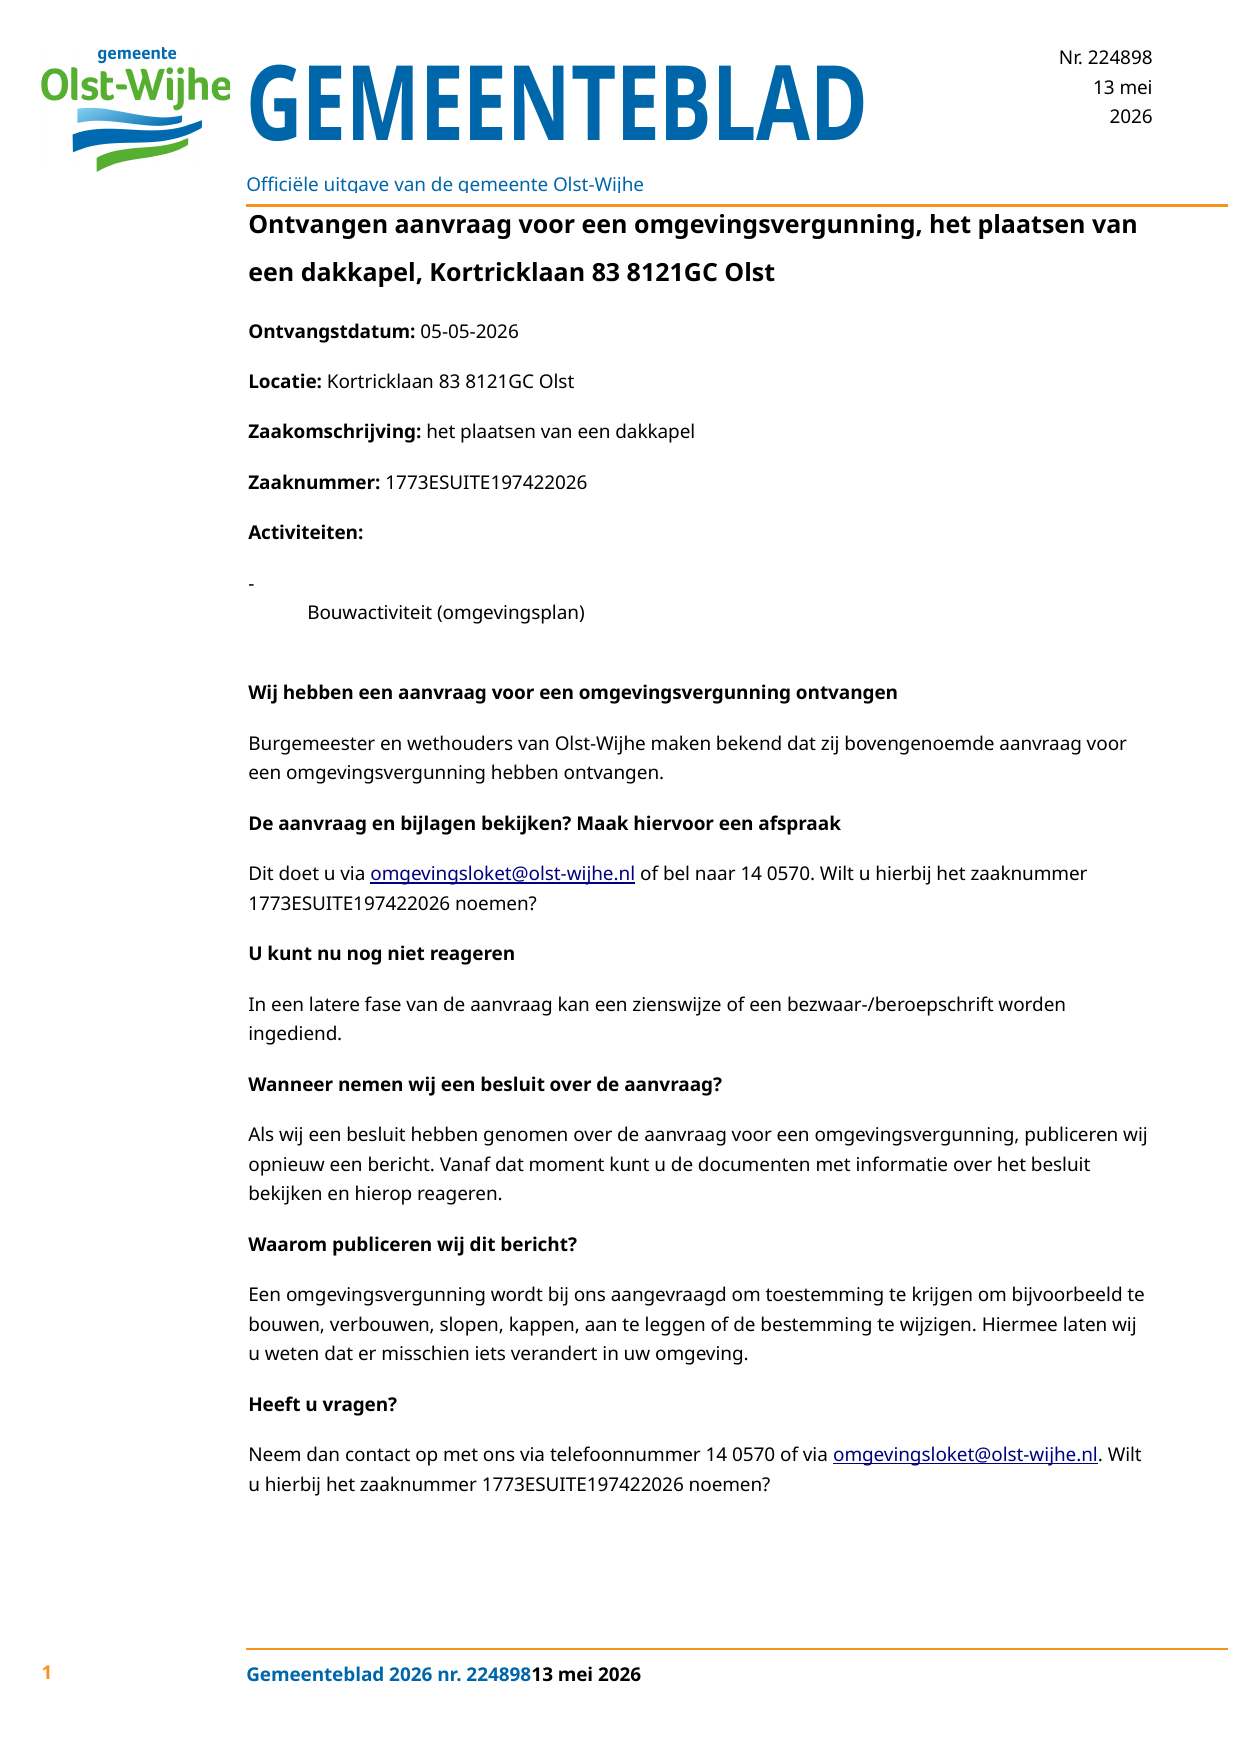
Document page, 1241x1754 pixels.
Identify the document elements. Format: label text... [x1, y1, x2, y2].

text Dit doet u via omgevingsloket@olst-wijhe.nl of bel naar 14 0570. Wilt u hierbij het zaaknummer 1773ESUITE197422026 noemen? [248, 860, 1152, 916]
text Als wij een besluit hebben genomen over de aanvraag voor een omgevingsvergunning, publiceren wij opnieuw een bericht. Vanaf dat moment kunt u de documenten met informatie over het besluit bekijken en hierop reageren. [248, 1121, 1152, 1206]
text Ontvangen aanvraag voor een omgevingsvergunning, het plaatsen van een dakkapel, Kortricklaan 83 8121GC Olst [248, 207, 1152, 288]
text U kunt nu nog niet reageren [248, 940, 1152, 966]
text Ontvangstdatum: 05-05-2026 [248, 318, 1152, 344]
text Waarom publiceren wij dit bericht? [248, 1231, 1152, 1257]
text Zaaknummer: 1773ESUITE197422026 [248, 469, 1152, 495]
text Heeft u vragen? [248, 1391, 1152, 1417]
text Locatie: Kortricklaan 83 8121GC Olst [248, 368, 1152, 394]
text Activiteiten: [248, 519, 1152, 545]
list Bouwactiviteit (omgevingsplan) [248, 599, 1152, 625]
text Neem dan contact op met ons via telefoonnummer 14 0570 of via omgevingsloket@olst-wijhe.nl. Wilt u hierbij het zaaknummer 1773ESUITE197422026 noemen? [248, 1441, 1152, 1497]
text Burgemeester en wethouders van Olst-Wijhe maken bekend dat zij bovengenoemde aanvraag voor een omgevingsvergunning hebben ontvangen. [248, 730, 1152, 785]
text Wij hebben een aanvraag voor een omgevingsvergunning ontvangen [248, 679, 1152, 705]
picture [41, 47, 231, 172]
text De aanvraag en bijlagen bekijken? Maak hiervoor een afspraak [248, 810, 1152, 836]
text Een omgevingsvergunning wordt bij ons aangevraagd om toestemming te krijgen om bijvoorbeeld te bouwen, verbouwen, slopen, kappen, aan te leggen of de bestemming te wijzigen. Hiermee laten wij u weten dat er misschien iets verandert in uw omgeving. [248, 1281, 1152, 1366]
text In een latere fase van de aanvraag kan een zienswijze of een bezwaar-/beroepschrift worden ingediend. [248, 991, 1152, 1046]
text Wanneer nemen wij een besluit over de aanvraag? [248, 1071, 1152, 1097]
text Zaakomschrijving: het plaatsen van een dakkapel [248, 419, 1152, 444]
